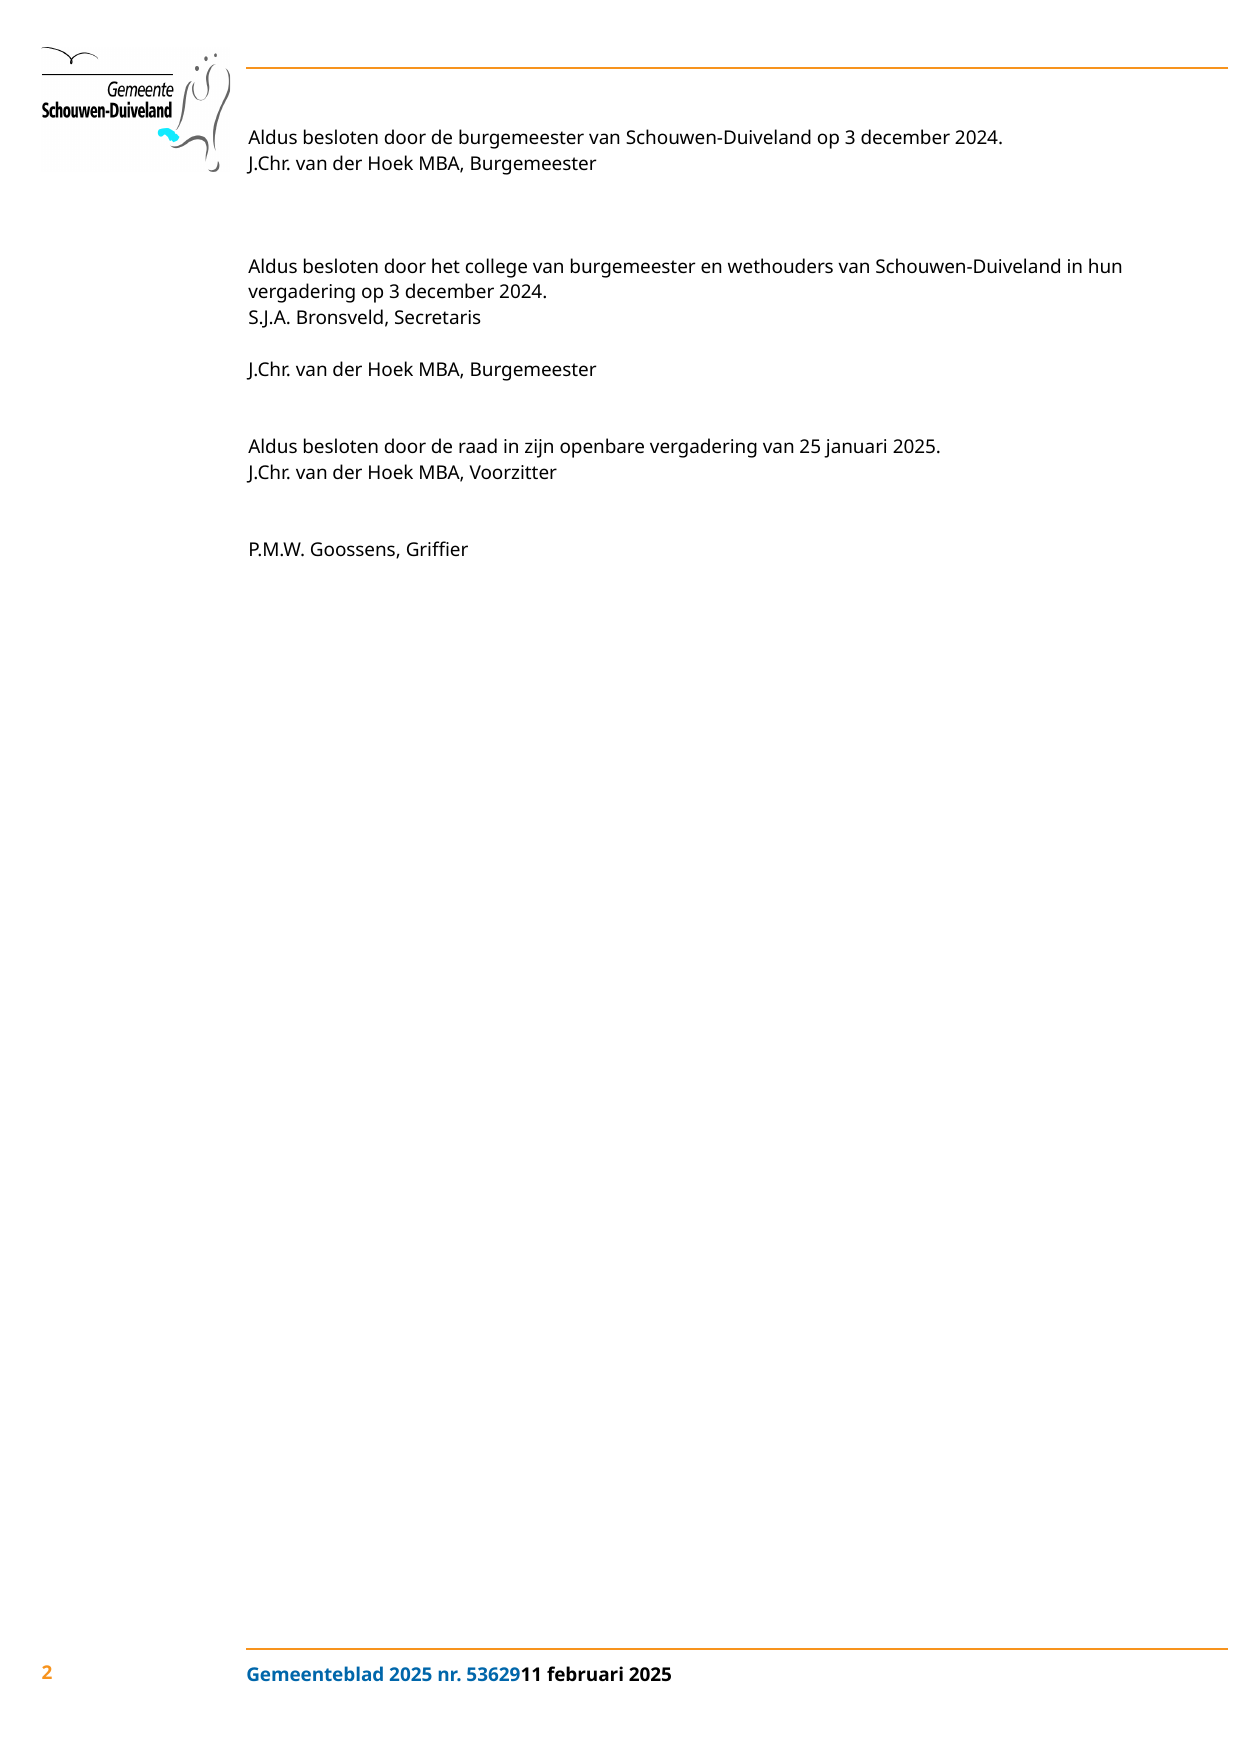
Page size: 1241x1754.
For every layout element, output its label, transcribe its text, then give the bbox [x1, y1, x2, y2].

text Aldus besloten door de raad in zijn openbare vergadering van 25 januari 2025. [248, 433, 1152, 459]
text J.Chr. van der Hoek MBA, Voorzitter [248, 459, 1152, 484]
text S.J.A. Bronsveld, Secretaris [248, 304, 1152, 330]
text P.M.W. Goossens, Griffier [248, 536, 1152, 562]
text Aldus besloten door het college van burgemeester en wethouders van Schouwen-Duiveland in hun vergadering op 3 december 2024. [248, 253, 1152, 304]
text J.Chr. van der Hoek MBA, Burgemeester [248, 356, 1152, 382]
picture [41, 47, 231, 172]
text Aldus besloten door de burgemeester van Schouwen-Duiveland op 3 december 2024. [248, 124, 1152, 150]
text J.Chr. van der Hoek MBA, Burgemeester [248, 150, 1152, 176]
